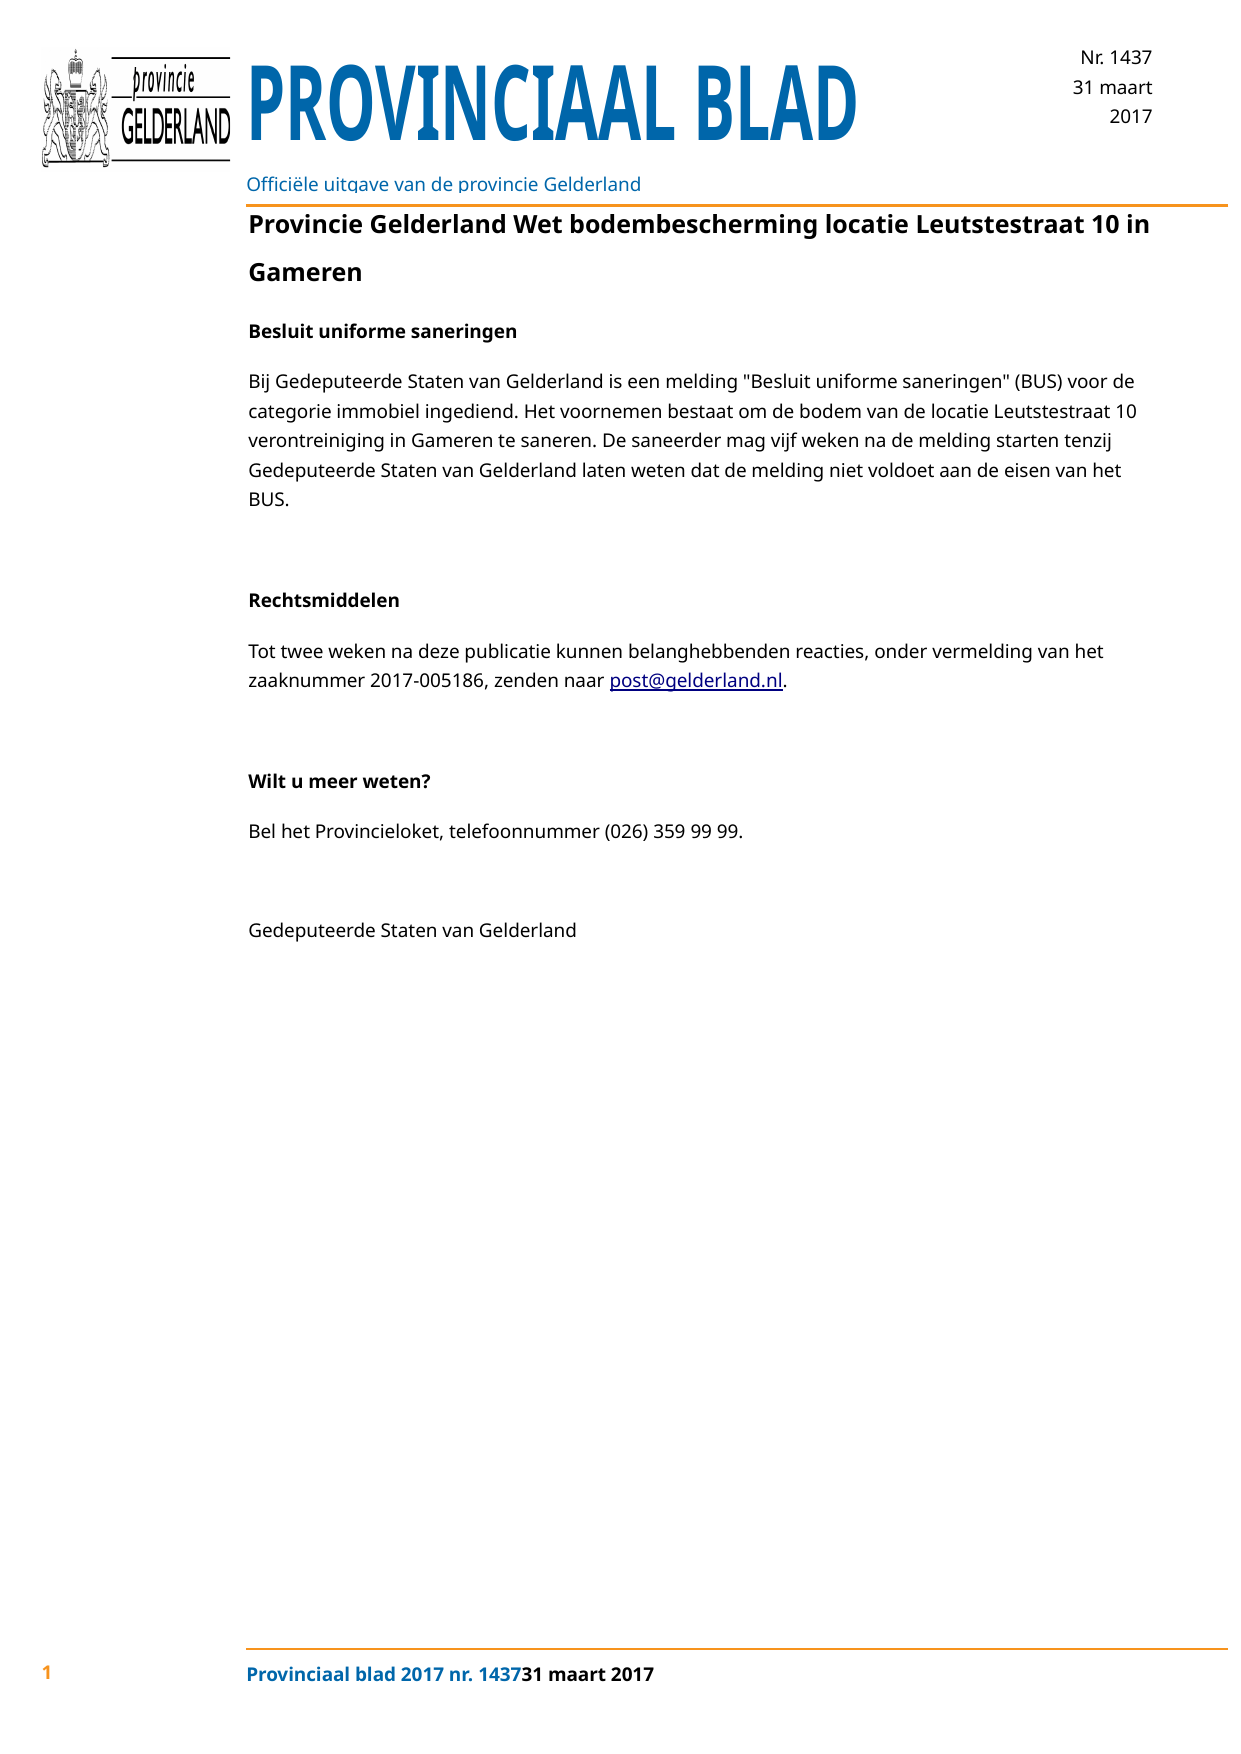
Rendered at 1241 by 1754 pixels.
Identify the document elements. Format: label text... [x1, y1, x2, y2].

text Rechtsmiddelen [248, 587, 1152, 613]
text Bel het Provincieloket, telefoonnummer (026) 359 99 99. [248, 819, 1152, 844]
text Besluit uniforme saneringen [248, 318, 1152, 344]
text Provincie Gelderland Wet bodembescherming locatie Leutstestraat 10 in Gameren [248, 207, 1152, 288]
text Tot twee weken na deze publicatie kunnen belanghebbenden reacties, onder vermelding van het zaaknummer 2017-005186, zenden naar post@gelderland.nl. [248, 638, 1152, 693]
picture [41, 47, 231, 172]
text Gedeputeerde Staten van Gelderland [248, 917, 1152, 943]
text Wilt u meer weten? [248, 768, 1152, 794]
text Bij Gedeputeerde Staten van Gelderland is een melding "Besluit uniforme saneringen" (BUS) voor de categorie immobiel ingediend. Het voornemen bestaat om de bodem van de locatie Leutstestraat 10 verontreiniging in Gameren te saneren. De saneerder mag vijf weken na de melding starten tenzij Gedeputeerde Staten van Gelderland laten weten dat de melding niet voldoet aan de eisen van het BUS. [248, 368, 1152, 512]
